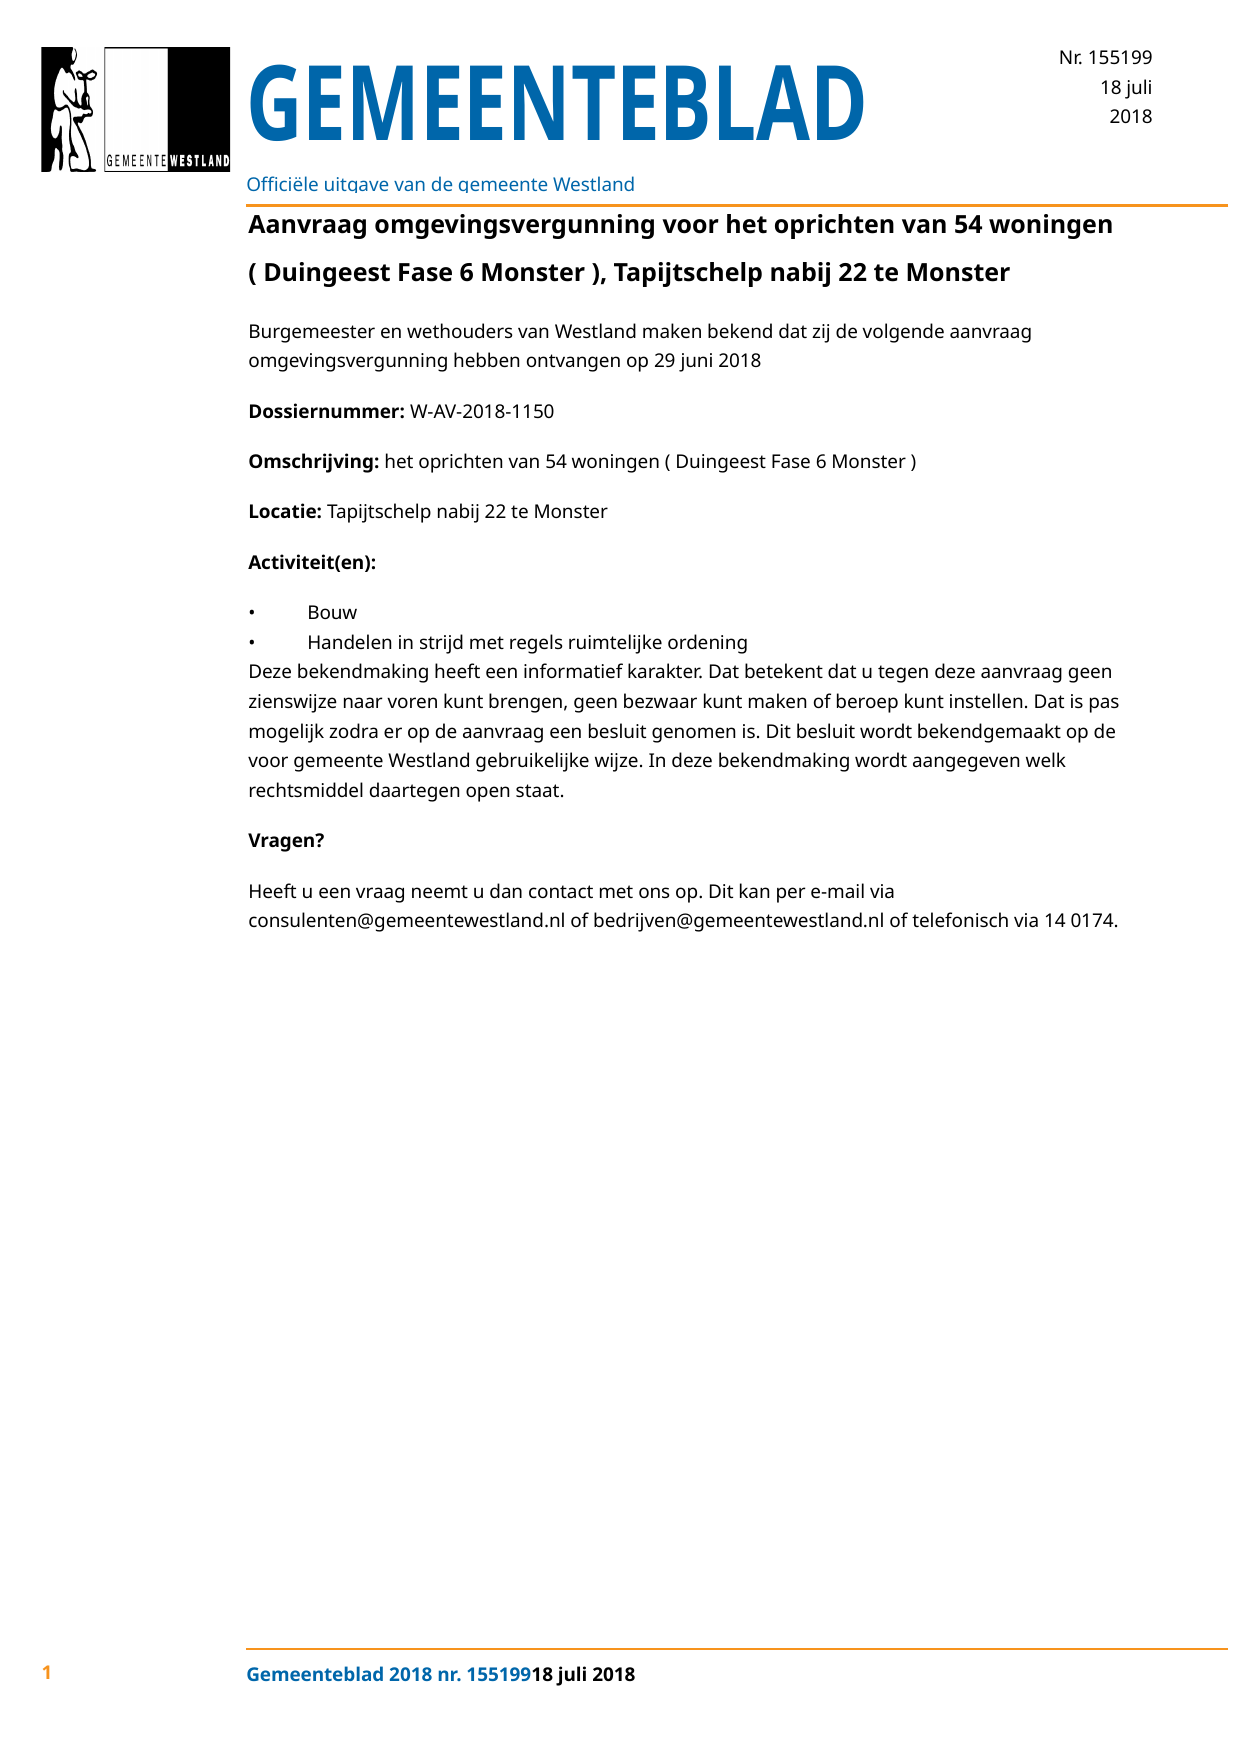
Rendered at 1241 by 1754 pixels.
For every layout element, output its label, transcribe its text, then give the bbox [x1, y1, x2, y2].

text Locatie: Tapijtschelp nabij 22 te Monster [248, 499, 1152, 524]
text Heeft u een vraag neemt u dan contact met ons op. Dit kan per e-mail via consulenten@gemeentewestland.nl of bedrijven@gemeentewestland.nl of telefonisch via 14 0174. [248, 878, 1152, 933]
picture [41, 47, 231, 172]
text Deze bekendmaking heeft een informatief karakter. Dat betekent dat u tegen deze aanvraag geen zienswijze naar voren kunt brengen, geen bezwaar kunt maken of beroep kunt instellen. Dat is pas mogelijk zodra er op de aanvraag een besluit genomen is. Dit besluit wordt bekendgemaakt op de voor gemeente Westland gebruikelijke wijze. In deze bekendmaking wordt aangegeven welk rechtsmiddel daartegen open staat. [248, 659, 1152, 803]
text Vragen? [248, 827, 1152, 853]
text Burgemeester en wethouders van Westland maken bekend dat zij de volgende aanvraag omgevingsvergunning hebben ontvangen op 29 juni 2018 [248, 318, 1152, 373]
list Handelen in strijd met regels ruimtelijke ordening [248, 629, 1152, 655]
text Omschrijving: het oprichten van 54 woningen ( Duingeest Fase 6 Monster ) [248, 448, 1152, 474]
text Activiteit(en): [248, 549, 1152, 575]
list Bouw [248, 599, 1152, 625]
text Dossiernummer: W-AV-2018-1150 [248, 398, 1152, 424]
text Aanvraag omgevingsvergunning voor het oprichten van 54 woningen ( Duingeest Fase 6 Monster ), Tapijtschelp nabij 22 te Monster [248, 207, 1152, 288]
